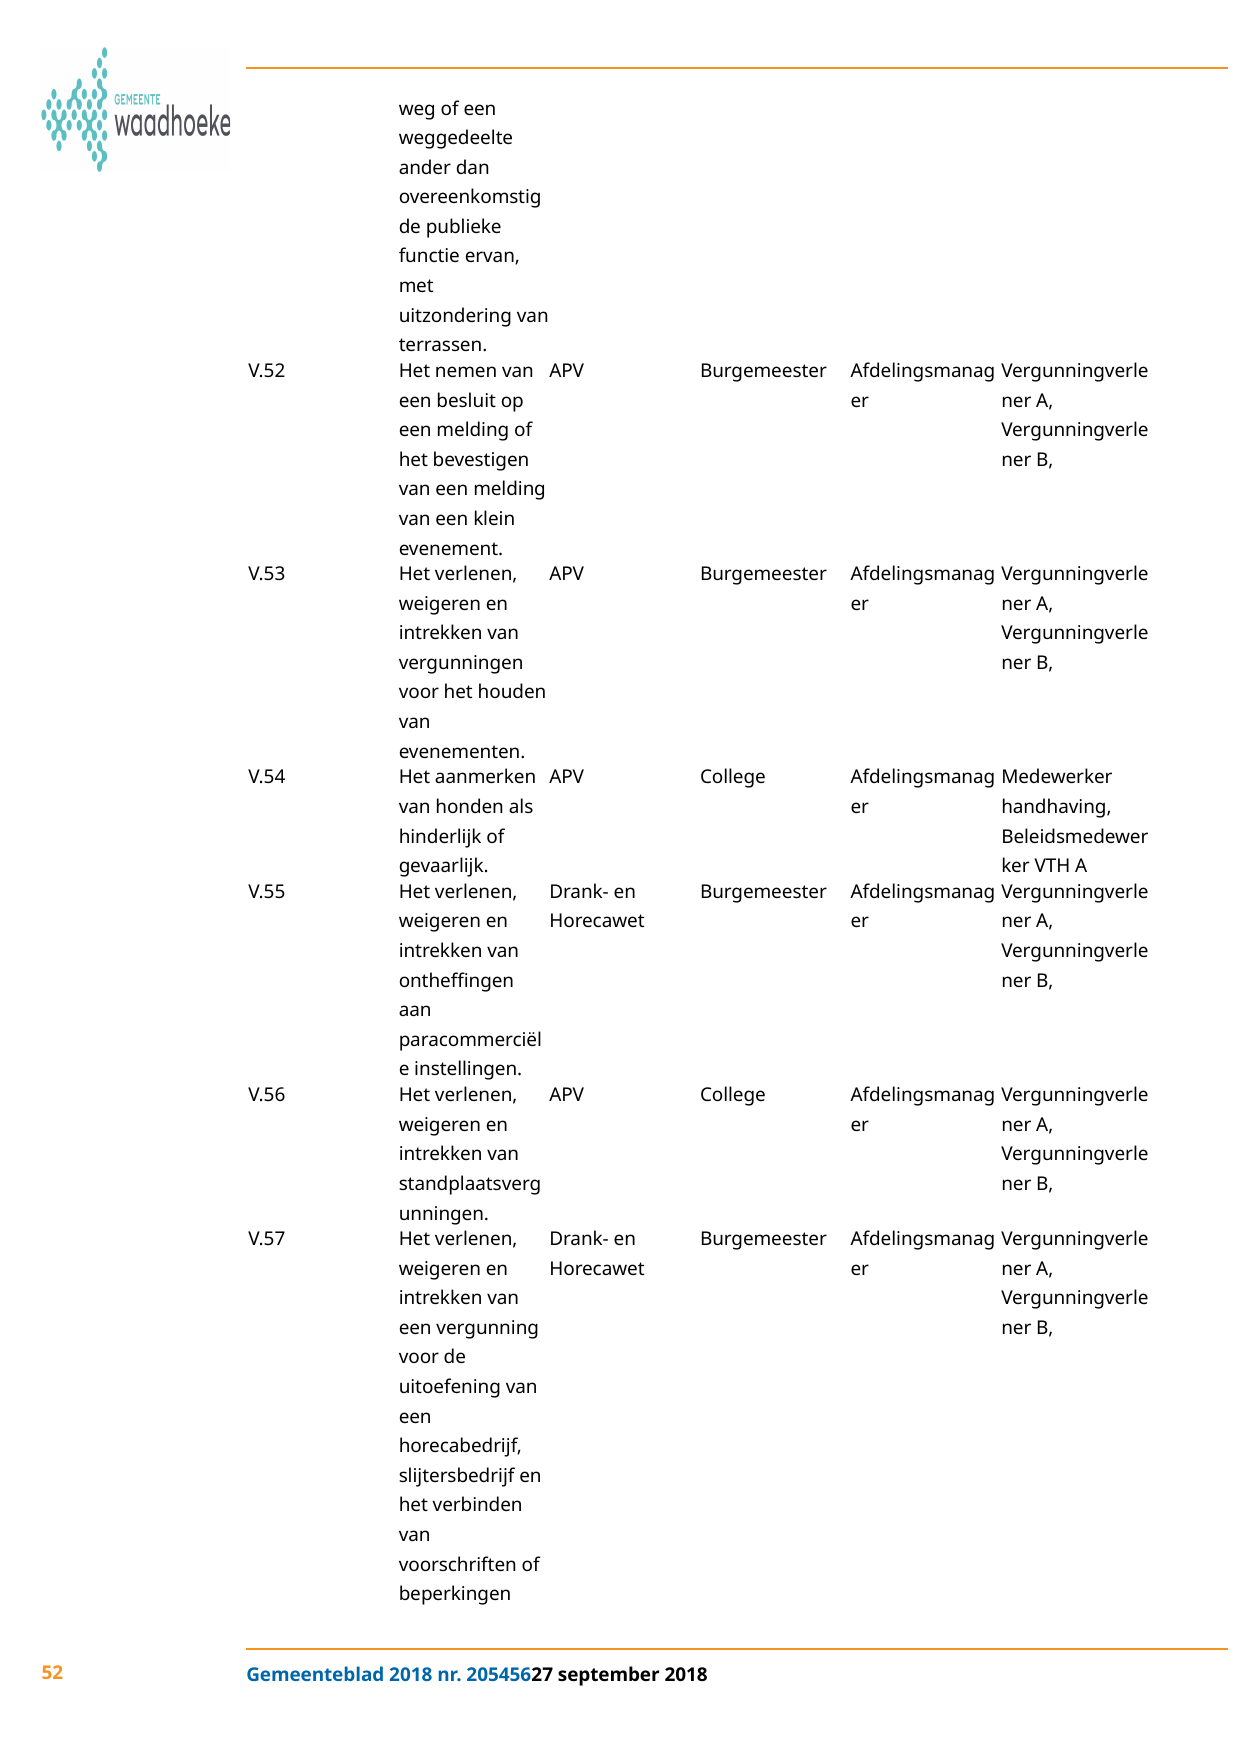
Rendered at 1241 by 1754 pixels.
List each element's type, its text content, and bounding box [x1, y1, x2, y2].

table_cell Vergunningverlener A, Vergunningverlener B, [1001, 560, 1152, 764]
table_cell Het nemen van een besluit op een melding of het bevestigen van een melding van een klein evenement. [399, 357, 549, 560]
table_cell V.56 [248, 1081, 398, 1225]
table_cell Drank- en Horecawet [549, 878, 700, 1081]
table_cell Afdelingsmanager [850, 357, 1001, 560]
table_cell V.55 [248, 878, 398, 1081]
table_cell Vergunningverlener A, Vergunningverlener B, [1001, 357, 1152, 560]
table_cell V.53 [248, 560, 398, 764]
table_cell Burgemeester [700, 357, 850, 560]
table_cell Burgemeester [700, 878, 850, 1081]
table_cell Vergunningverlener A, Vergunningverlener B, [1001, 1081, 1152, 1225]
table_cell [700, 95, 850, 357]
table_cell Medewerker handhaving, Beleidsmedewerker VTH A [1001, 764, 1152, 878]
table_cell Burgemeester [700, 560, 850, 764]
table_cell V.57 [248, 1225, 398, 1606]
table_cell APV [549, 560, 700, 764]
table_cell Afdelingsmanager [850, 878, 1001, 1081]
table_cell APV [549, 764, 700, 878]
table_cell Vergunningverlener A, Vergunningverlener B, [1001, 1225, 1152, 1606]
table_cell Het verlenen, weigeren en intrekken van vergunningen voor het houden van evenementen. [399, 560, 549, 764]
table_cell APV [549, 357, 700, 560]
table_cell Afdelingsmanager [850, 1081, 1001, 1225]
table_cell V.52 [248, 357, 398, 560]
table_cell [850, 95, 1001, 357]
table_cell Vergunningverlener A, Vergunningverlener B, [1001, 878, 1152, 1081]
table_cell [248, 95, 398, 357]
table_cell College [700, 764, 850, 878]
table_cell Afdelingsmanager [850, 560, 1001, 764]
table_cell [549, 95, 700, 357]
table_cell Het verlenen, weigeren en intrekken van ontheffingen aan paracommerciële instellingen. [399, 878, 549, 1081]
table_cell College [700, 1081, 850, 1225]
table_cell Het verlenen, weigeren en intrekken van een vergunning voor de uitoefening van een horecabedrijf, slijtersbedrijf en het verbinden van voorschriften of beperkingen [399, 1225, 549, 1606]
table_cell [1001, 95, 1152, 357]
table_cell V.54 [248, 764, 398, 878]
table_cell Het aanmerken van honden als hinderlijk of gevaarlijk. [399, 764, 549, 878]
table_cell weg of een weggedeelte ander dan overeenkomstig de publieke functie ervan, met uitzondering van terrassen. [399, 95, 549, 357]
table_cell Afdelingsmanager [850, 1225, 1001, 1606]
table_cell Afdelingsmanager [850, 764, 1001, 878]
table_cell APV [549, 1081, 700, 1225]
table_cell Burgemeester [700, 1225, 850, 1606]
table_cell Drank- en Horecawet [549, 1225, 700, 1606]
table_cell Het verlenen, weigeren en intrekken van standplaatsvergunningen. [399, 1081, 549, 1225]
picture [41, 47, 231, 172]
